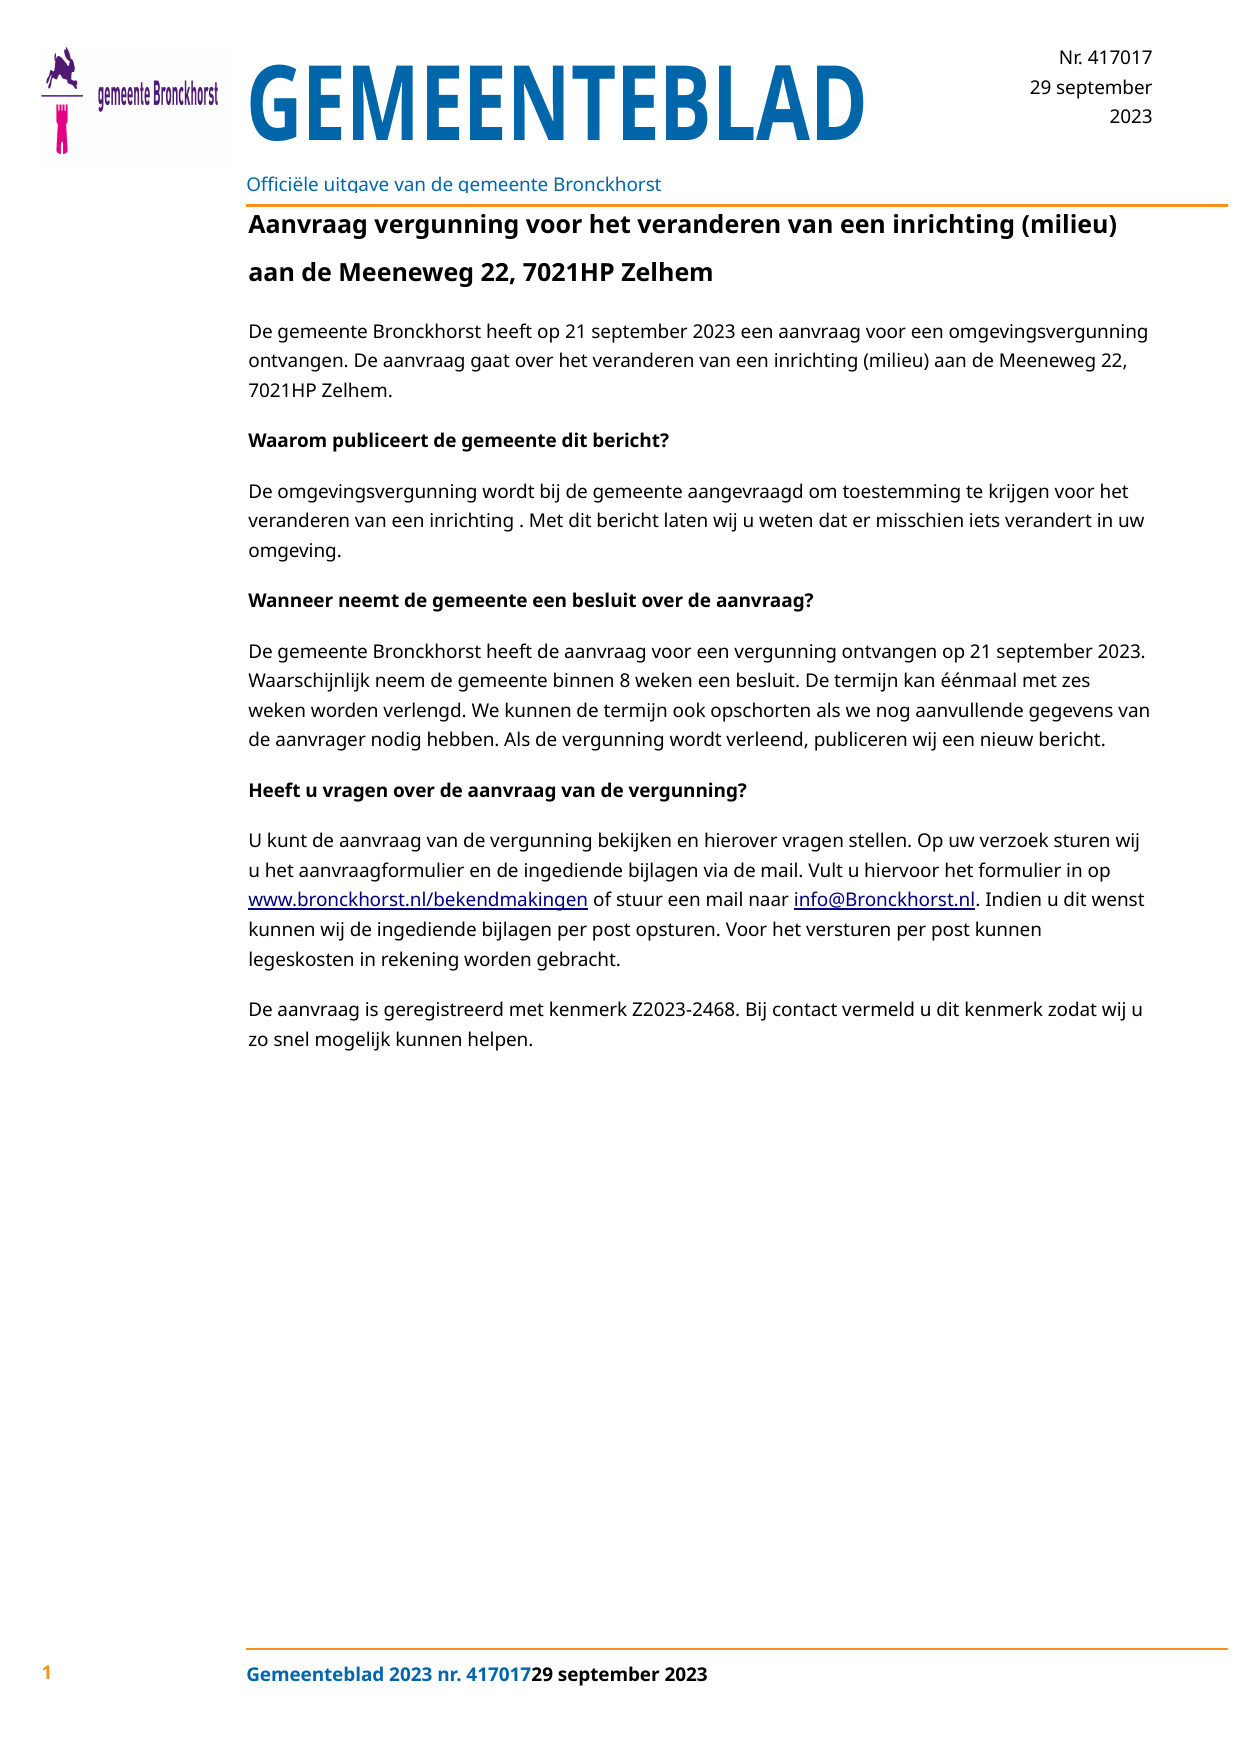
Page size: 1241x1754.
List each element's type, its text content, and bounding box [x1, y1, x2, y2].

text De gemeente Bronckhorst heeft op 21 september 2023 een aanvraag voor een omgevingsvergunning ontvangen. De aanvraag gaat over het veranderen van een inrichting (milieu) aan de Meeneweg 22, 7021HP Zelhem. [248, 318, 1152, 403]
text De omgevingsvergunning wordt bij de gemeente aangevraagd om toestemming te krijgen voor het veranderen van een inrichting . Met dit bericht laten wij u weten dat er misschien iets verandert in uw omgeving. [248, 478, 1152, 563]
text Heeft u vragen over de aanvraag van de vergunning? [248, 777, 1152, 803]
text Wanneer neemt de gemeente een besluit over de aanvraag? [248, 587, 1152, 613]
text Aanvraag vergunning voor het veranderen van een inrichting (milieu) aan de Meeneweg 22, 7021HP Zelhem [248, 207, 1152, 288]
text U kunt de aanvraag van de vergunning bekijken en hierover vragen stellen. Op uw verzoek sturen wij u het aanvraagformulier en de ingediende bijlagen via de mail. Vult u hiervoor het formulier in op www.bronckhorst.nl/bekendmakingen of stuur een mail naar info@Bronckhorst.nl. Indien u dit wenst kunnen wij de ingediende bijlagen per post opsturen. Voor het versturen per post kunnen legeskosten in rekening worden gebracht. [248, 827, 1152, 972]
picture [41, 47, 231, 172]
text Waarom publiceert de gemeente dit bericht? [248, 427, 1152, 453]
text De gemeente Bronckhorst heeft de aanvraag voor een vergunning ontvangen op 21 september 2023. Waarschijnlijk neem de gemeente binnen 8 weken een besluit. De termijn kan éénmaal met zes weken worden verlengd. We kunnen de termijn ook opschorten als we nog aanvullende gegevens van de aanvrager nodig hebben. Als de vergunning wordt verleend, publiceren wij een nieuw bericht. [248, 638, 1152, 752]
text De aanvraag is geregistreerd met kenmerk Z2023-2468. Bij contact vermeld u dit kenmerk zodat wij u zo snel mogelijk kunnen helpen. [248, 996, 1152, 1052]
